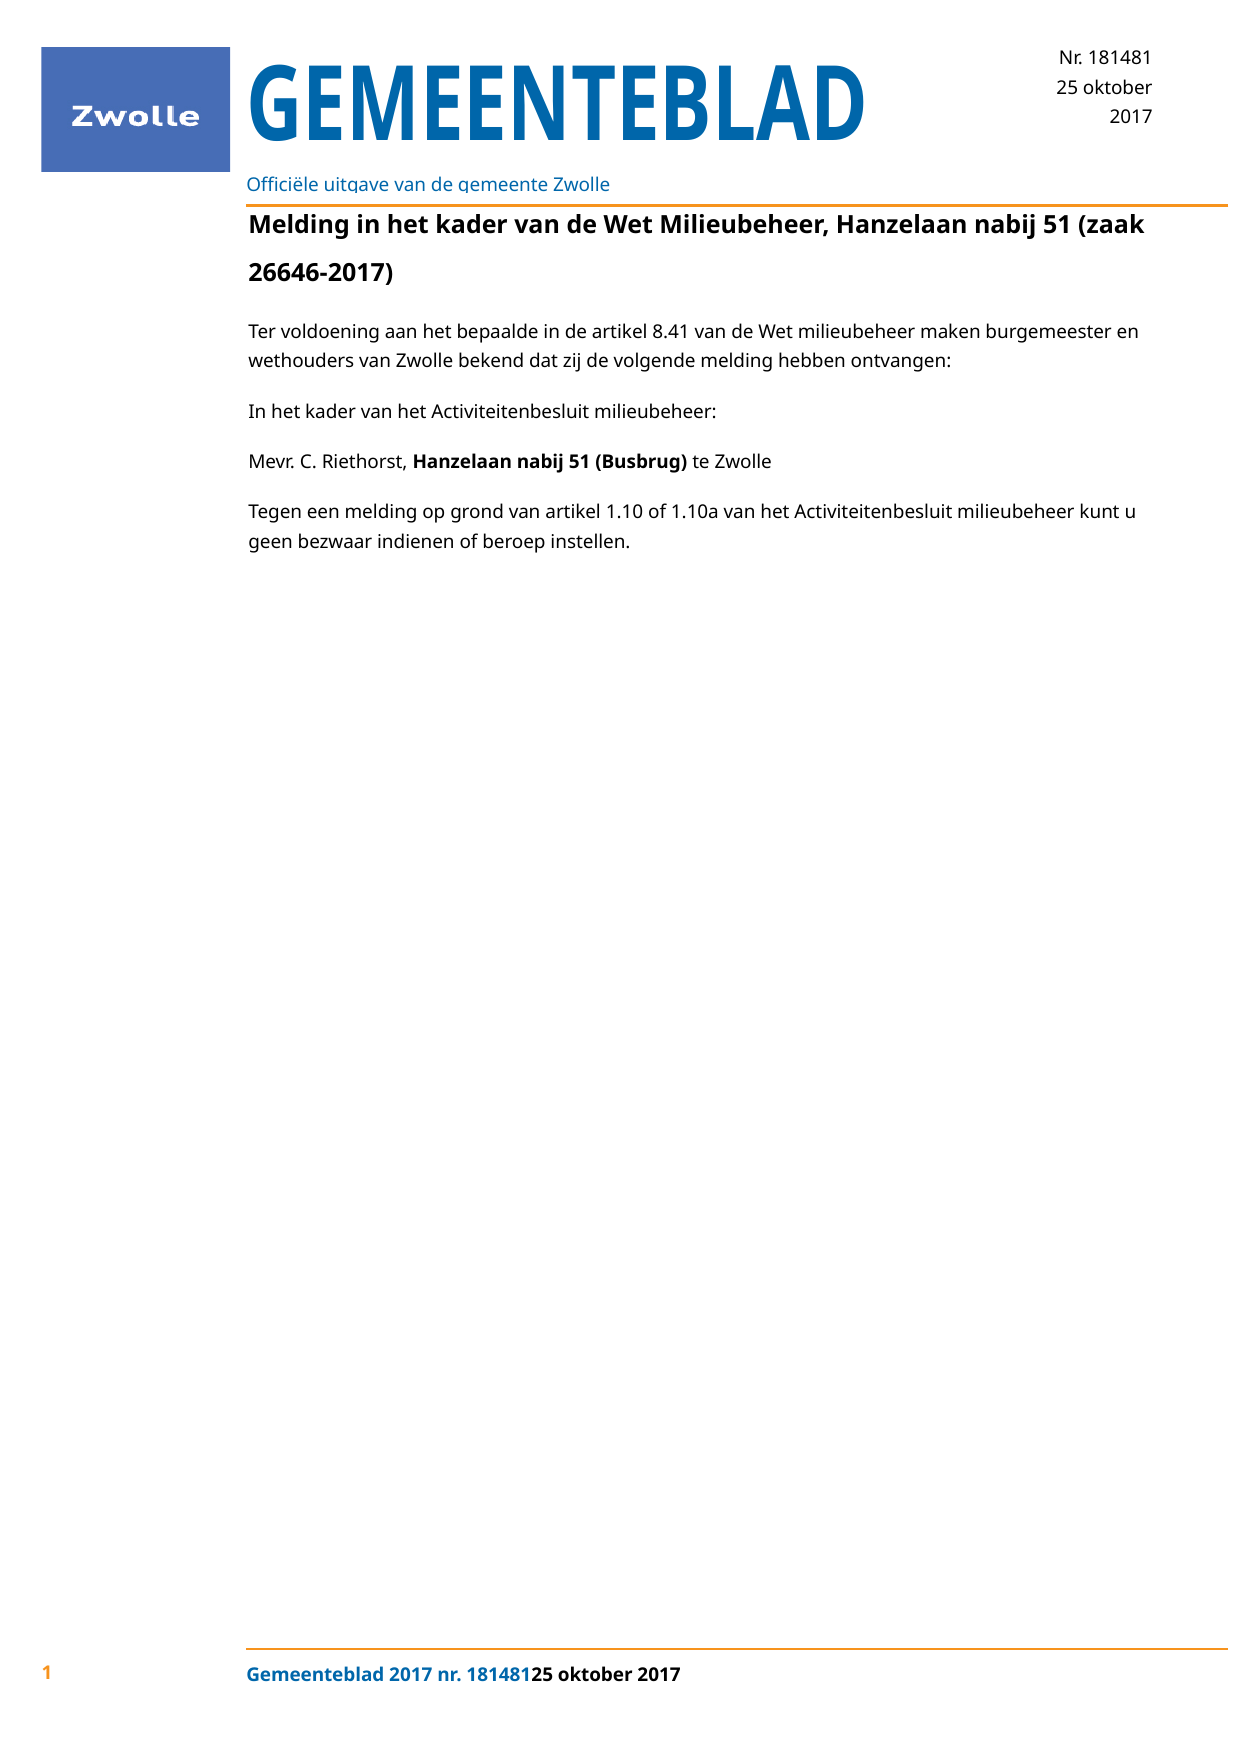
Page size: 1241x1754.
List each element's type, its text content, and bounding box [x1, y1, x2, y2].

text In het kader van het Activiteitenbesluit milieubeheer: [248, 398, 1152, 424]
text Tegen een melding op grond van artikel 1.10 of 1.10a van het Activiteitenbesluit milieubeheer kunt u geen bezwaar indienen of beroep instellen. [248, 499, 1152, 554]
text Melding in het kader van de Wet Milieubeheer, Hanzelaan nabij 51 (zaak 26646-2017) [248, 207, 1152, 288]
picture [41, 47, 231, 172]
text Ter voldoening aan het bepaalde in de artikel 8.41 van de Wet milieubeheer maken burgemeester en wethouders van Zwolle bekend dat zij de volgende melding hebben ontvangen: [248, 318, 1152, 373]
text Mevr. C. Riethorst, Hanzelaan nabij 51 (Busbrug) te Zwolle [248, 448, 1152, 474]
